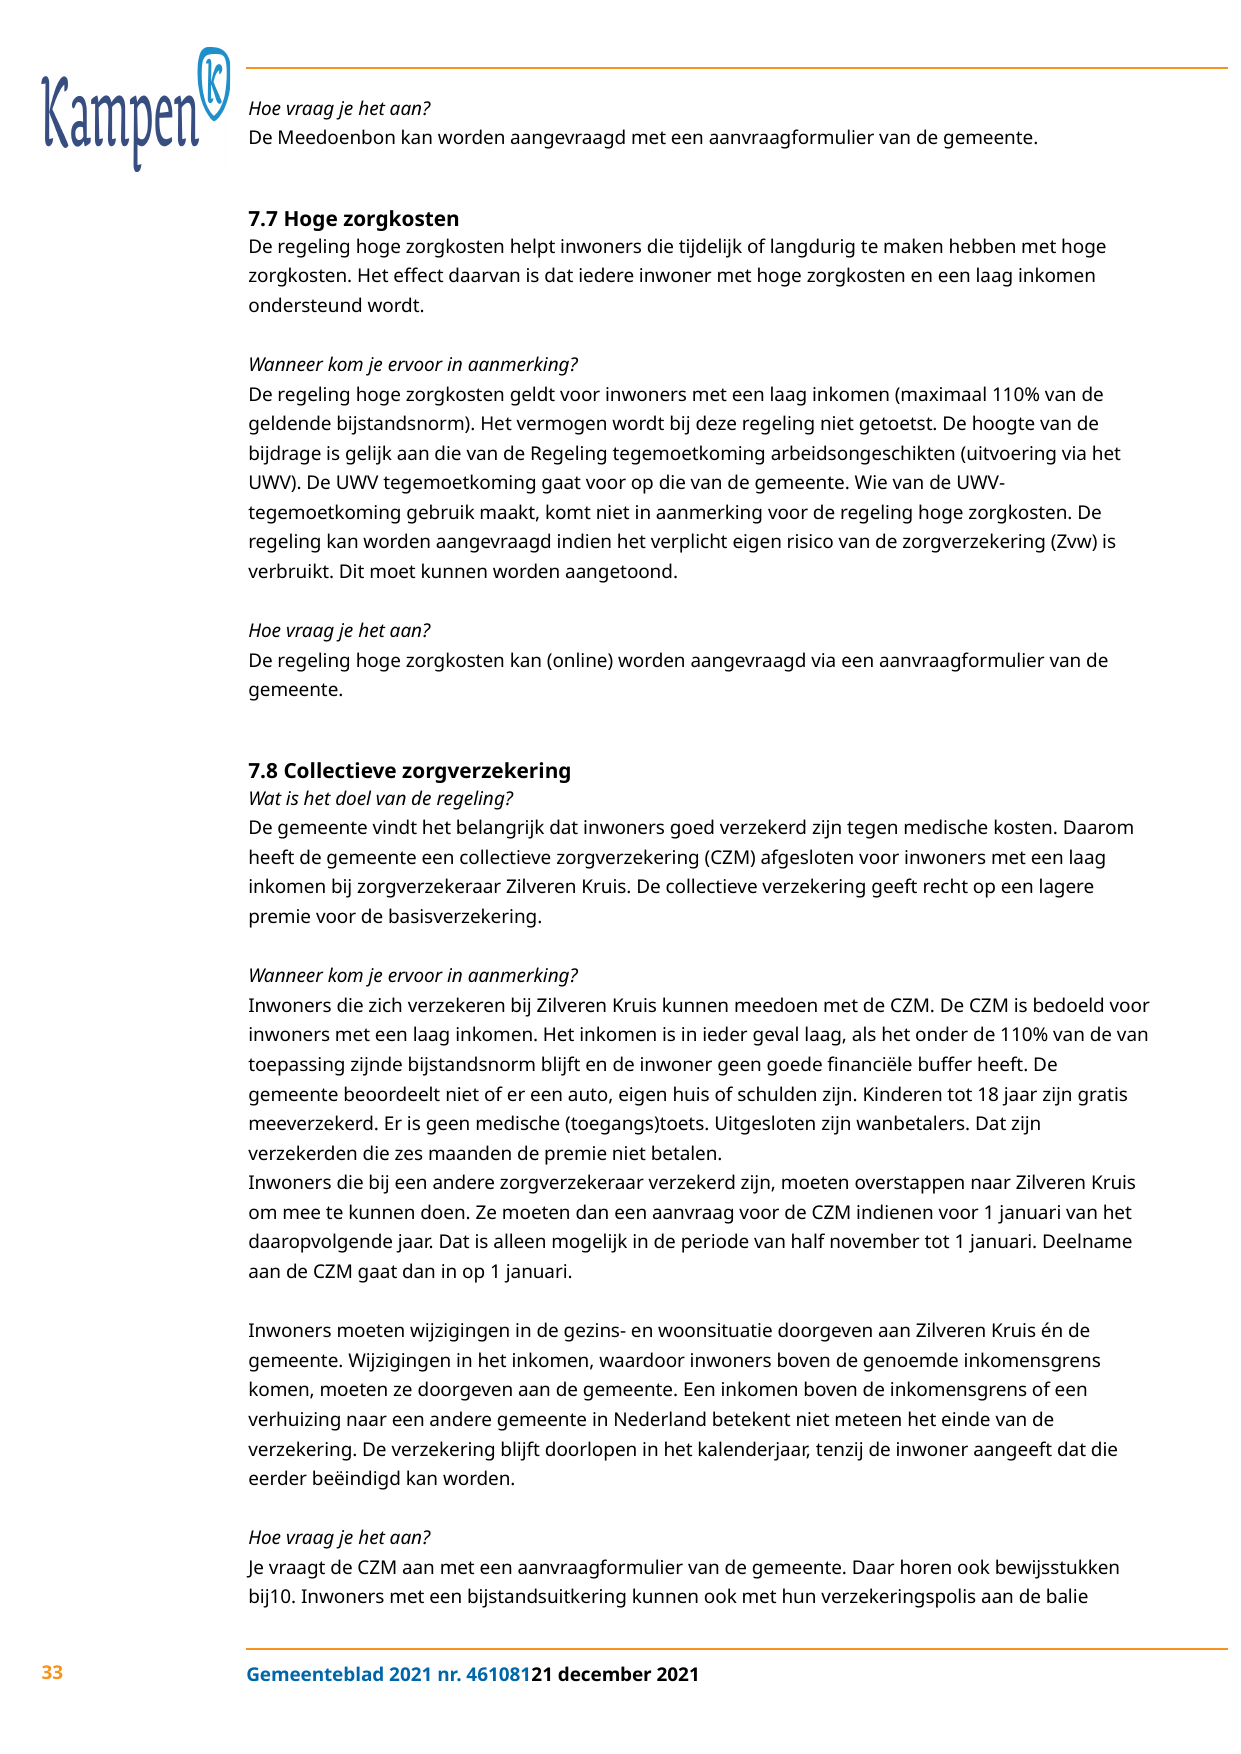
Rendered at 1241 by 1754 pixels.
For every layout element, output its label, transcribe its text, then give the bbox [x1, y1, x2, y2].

picture [41, 47, 231, 172]
text Wanneer kom je ervoor in aanmerking? [248, 351, 1152, 377]
text Hoe vraag je het aan? [248, 1524, 1152, 1550]
text De gemeente vindt het belangrijk dat inwoners goed verzekerd zijn tegen medische kosten. Daarom heeft de gemeente een collectieve zorgverzekering (CZM) afgesloten voor inwoners met een laag inkomen bij zorgverzekeraar Zilveren Kruis. De collectieve verzekering geeft recht op een lagere premie voor de basisverzekering. [248, 814, 1152, 929]
text 7.7 Hoge zorgkosten [248, 204, 1152, 233]
text Wat is het doel van de regeling? [248, 785, 1152, 811]
text De Meedoenbon kan worden aangevraagd met een aanvraagformulier van de gemeente. [248, 124, 1152, 150]
text Hoe vraag je het aan? [248, 617, 1152, 643]
text Inwoners moeten wijzigingen in de gezins- en woonsituatie doorgeven aan Zilveren Kruis én de gemeente. Wijzigingen in het inkomen, waardoor inwoners boven de genoemde inkomensgrens komen, moeten ze doorgeven aan de gemeente. Een inkomen boven de inkomensgrens of een verhuizing naar een andere gemeente in Nederland betekent niet meteen het einde van de verzekering. De verzekering blijft doorlopen in het kalenderjaar, tenzij de inwoner aangeeft dat die eerder beëindigd kan worden. [248, 1317, 1152, 1491]
text Inwoners die zich verzekeren bij Zilveren Kruis kunnen meedoen met de CZM. De CZM is bedoeld voor inwoners met een laag inkomen. Het inkomen is in ieder geval laag, als het onder de 110% van de van toepassing zijnde bijstandsnorm blijft en de inwoner geen goede financiële buffer heeft. De gemeente beoordeelt niet of er een auto, eigen huis of schulden zijn. Kinderen tot 18 jaar zijn gratis meeverzekerd. Er is geen medische (toegangs)toets. Uitgesloten zijn wanbetalers. Dat zijn verzekerden die zes maanden de premie niet betalen. [248, 992, 1152, 1166]
text Hoe vraag je het aan? [248, 95, 1152, 121]
text De regeling hoge zorgkosten helpt inwoners die tijdelijk of langdurig te maken hebben met hoge zorgkosten. Het effect daarvan is dat iedere inwoner met hoge zorgkosten en een laag inkomen ondersteund wordt. [248, 233, 1152, 318]
text Inwoners die bij een andere zorgverzekeraar verzekerd zijn, moeten overstappen naar Zilveren Kruis om mee te kunnen doen. Ze moeten dan een aanvraag voor de CZM indienen voor 1 januari van het daaropvolgende jaar. Dat is alleen mogelijk in de periode van half november tot 1 januari. Deelname aan de CZM gaat dan in op 1 januari. [248, 1169, 1152, 1284]
text Wanneer kom je ervoor in aanmerking? [248, 962, 1152, 988]
text De regeling hoge zorgkosten kan (online) worden aangevraagd via een aanvraagformulier van de gemeente. [248, 647, 1152, 702]
text De regeling hoge zorgkosten geldt voor inwoners met een laag inkomen (maximaal 110% van de geldende bijstandsnorm). Het vermogen wordt bij deze regeling niet getoetst. De hoogte van de bijdrage is gelijk aan die van de Regeling tegemoetkoming arbeidsongeschikten (uitvoering via het UWV). De UWV tegemoetkoming gaat voor op die van de gemeente. Wie van de UWV-tegemoetkoming gebruik maakt, komt niet in aanmerking voor de regeling hoge zorgkosten. De regeling kan worden aangevraagd indien het verplicht eigen risico van de zorgverzekering (Zvw) is verbruikt. Dit moet kunnen worden aangetoond. [248, 381, 1152, 584]
text 7.8 Collectieve zorgverzekering [248, 757, 1152, 785]
text Je vraagt de CZM aan met een aanvraagformulier van de gemeente. Daar horen ook bewijsstukken bij10. Inwoners met een bijstandsuitkering kunnen ook met hun verzekeringspolis aan de balie [248, 1554, 1152, 1609]
